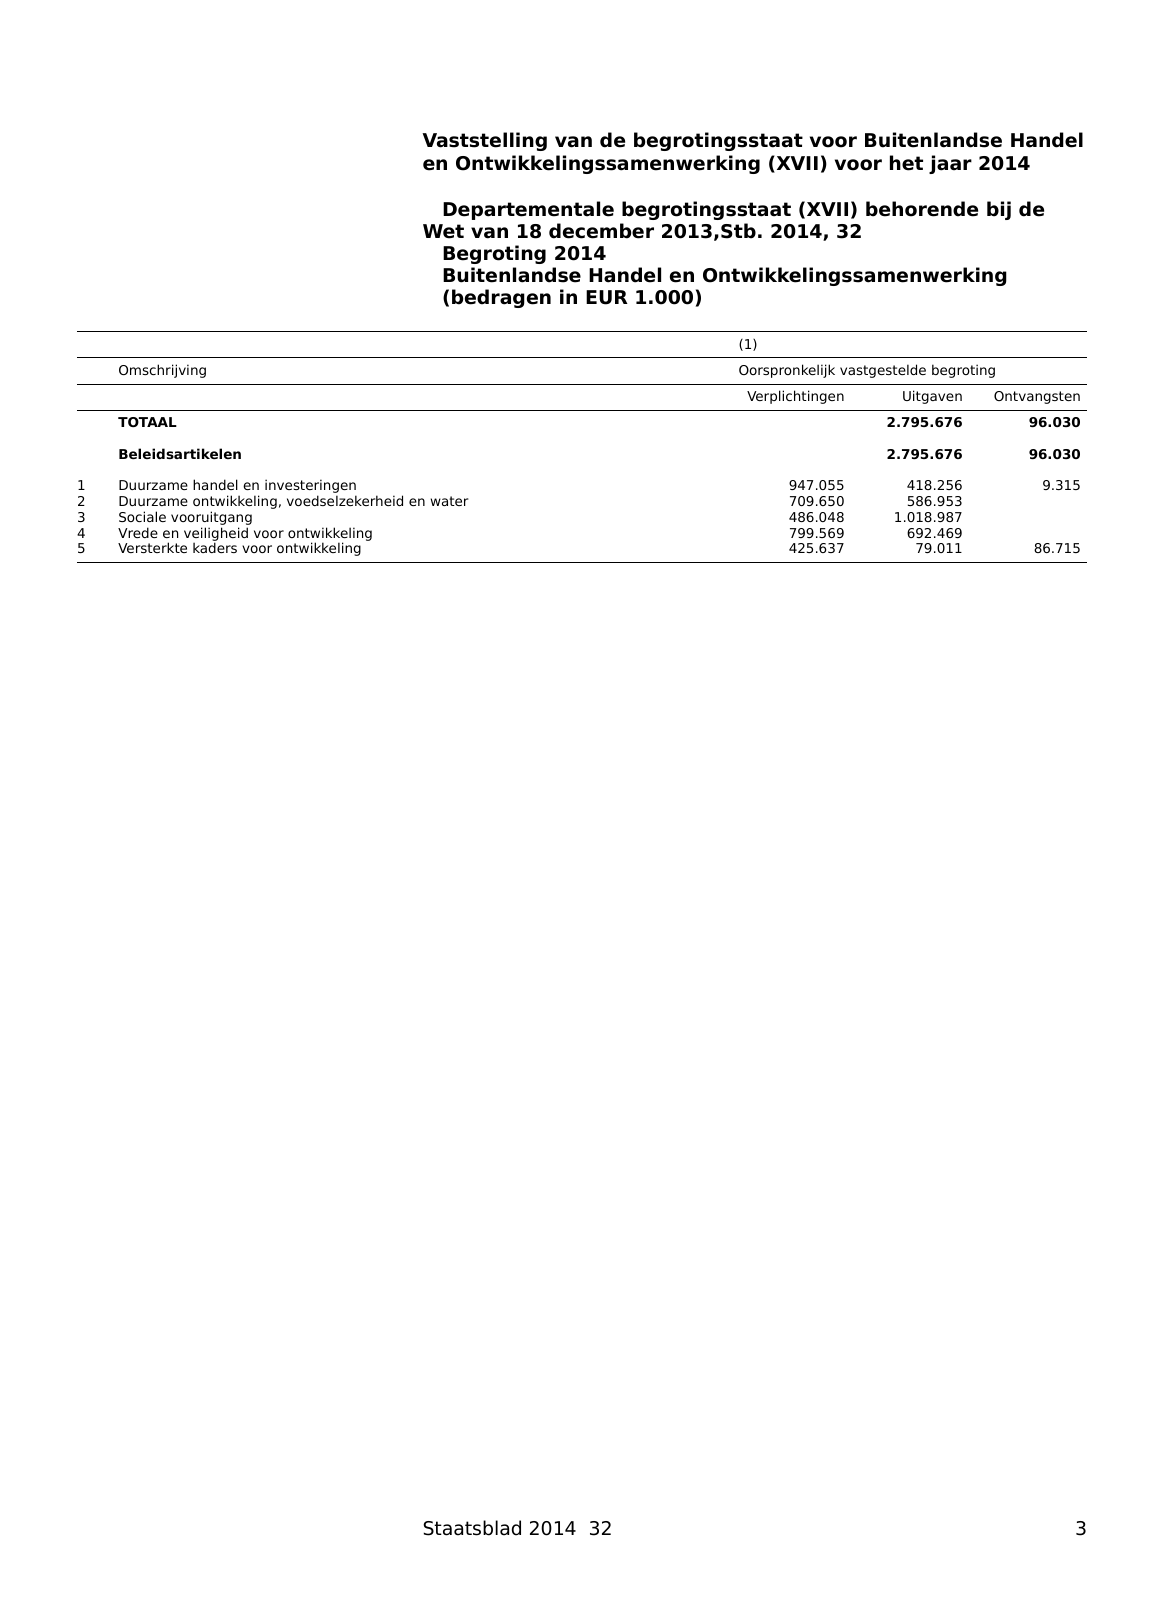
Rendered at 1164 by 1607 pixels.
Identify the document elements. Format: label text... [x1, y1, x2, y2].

table_cell Uitgaven [850, 385, 968, 409]
table_cell 4 [77, 525, 112, 541]
table_cell [850, 463, 968, 478]
table_cell 486.048 [732, 510, 850, 525]
table_cell 2 [77, 494, 112, 510]
table_cell 425.637 [732, 541, 850, 562]
table_cell [112, 463, 732, 478]
table_cell TOTAAL [112, 411, 732, 431]
table_cell [732, 463, 850, 478]
table_cell [77, 358, 112, 383]
table_cell [969, 494, 1087, 510]
table_cell 947.055 [732, 478, 850, 494]
text Begroting 2014 [422, 243, 1087, 265]
table_cell [77, 463, 112, 478]
table_cell [77, 447, 112, 462]
table_cell [969, 510, 1087, 525]
table_cell [969, 431, 1087, 447]
text Buitenlandse Handel en Ontwikkelingssamenwerking [422, 265, 1087, 287]
table_cell 96.030 [969, 411, 1087, 431]
table_cell 586.953 [850, 494, 968, 510]
table_cell [112, 385, 732, 409]
table_header (1) [732, 332, 1087, 357]
table_cell [77, 431, 112, 447]
table_cell [969, 463, 1087, 478]
text (bedragen in EUR 1.000) [422, 287, 1087, 309]
table_cell Sociale vooruitgang [112, 510, 732, 525]
table_cell Versterkte kaders voor ontwikkeling [112, 541, 732, 562]
table_cell Duurzame ontwikkeling, voedselzekerheid en water [112, 494, 732, 510]
table_cell 79.011 [850, 541, 968, 562]
table_cell 3 [77, 510, 112, 525]
table_cell 709.650 [732, 494, 850, 510]
table_cell 2.795.676 [850, 447, 968, 462]
table_cell 418.256 [850, 478, 968, 494]
table_cell 692.469 [850, 525, 968, 541]
table_cell 2.795.676 [850, 411, 968, 431]
table_cell 96.030 [969, 447, 1087, 462]
table_cell 799.569 [732, 525, 850, 541]
text Departementale begrotingsstaat (XVII) behorende bij de Wet van 18 december 2013,Stb. 2014, 32 [422, 199, 1087, 243]
table_cell Duurzame handel en investeringen [112, 478, 732, 494]
table_header [112, 332, 732, 357]
table_cell Verplichtingen [732, 385, 850, 409]
table_cell [732, 411, 850, 431]
table_cell Vrede en veiligheid voor ontwikkeling [112, 525, 732, 541]
table_cell 5 [77, 541, 112, 562]
subtitle Vaststelling van de begrotingsstaat voor Buitenlandse Handel en Ontwikkelingssamenwerking (XVII) voor het jaar 2014 [422, 130, 1087, 174]
table_cell [77, 385, 112, 409]
table_cell [850, 431, 968, 447]
table_cell [969, 525, 1087, 541]
table_cell Beleidsartikelen [112, 447, 732, 462]
table_cell [77, 411, 112, 431]
table_cell Omschrijving [112, 358, 732, 383]
table_cell 9.315 [969, 478, 1087, 494]
table_cell [112, 431, 732, 447]
table_header [77, 332, 112, 357]
table_cell Oorspronkelijk vastgestelde begroting [732, 358, 1087, 383]
table_cell [732, 431, 850, 447]
table_cell 86.715 [969, 541, 1087, 562]
table_cell Ontvangsten [969, 385, 1087, 409]
table_cell 1.018.987 [850, 510, 968, 525]
table_cell 1 [77, 478, 112, 494]
table_cell [732, 447, 850, 462]
